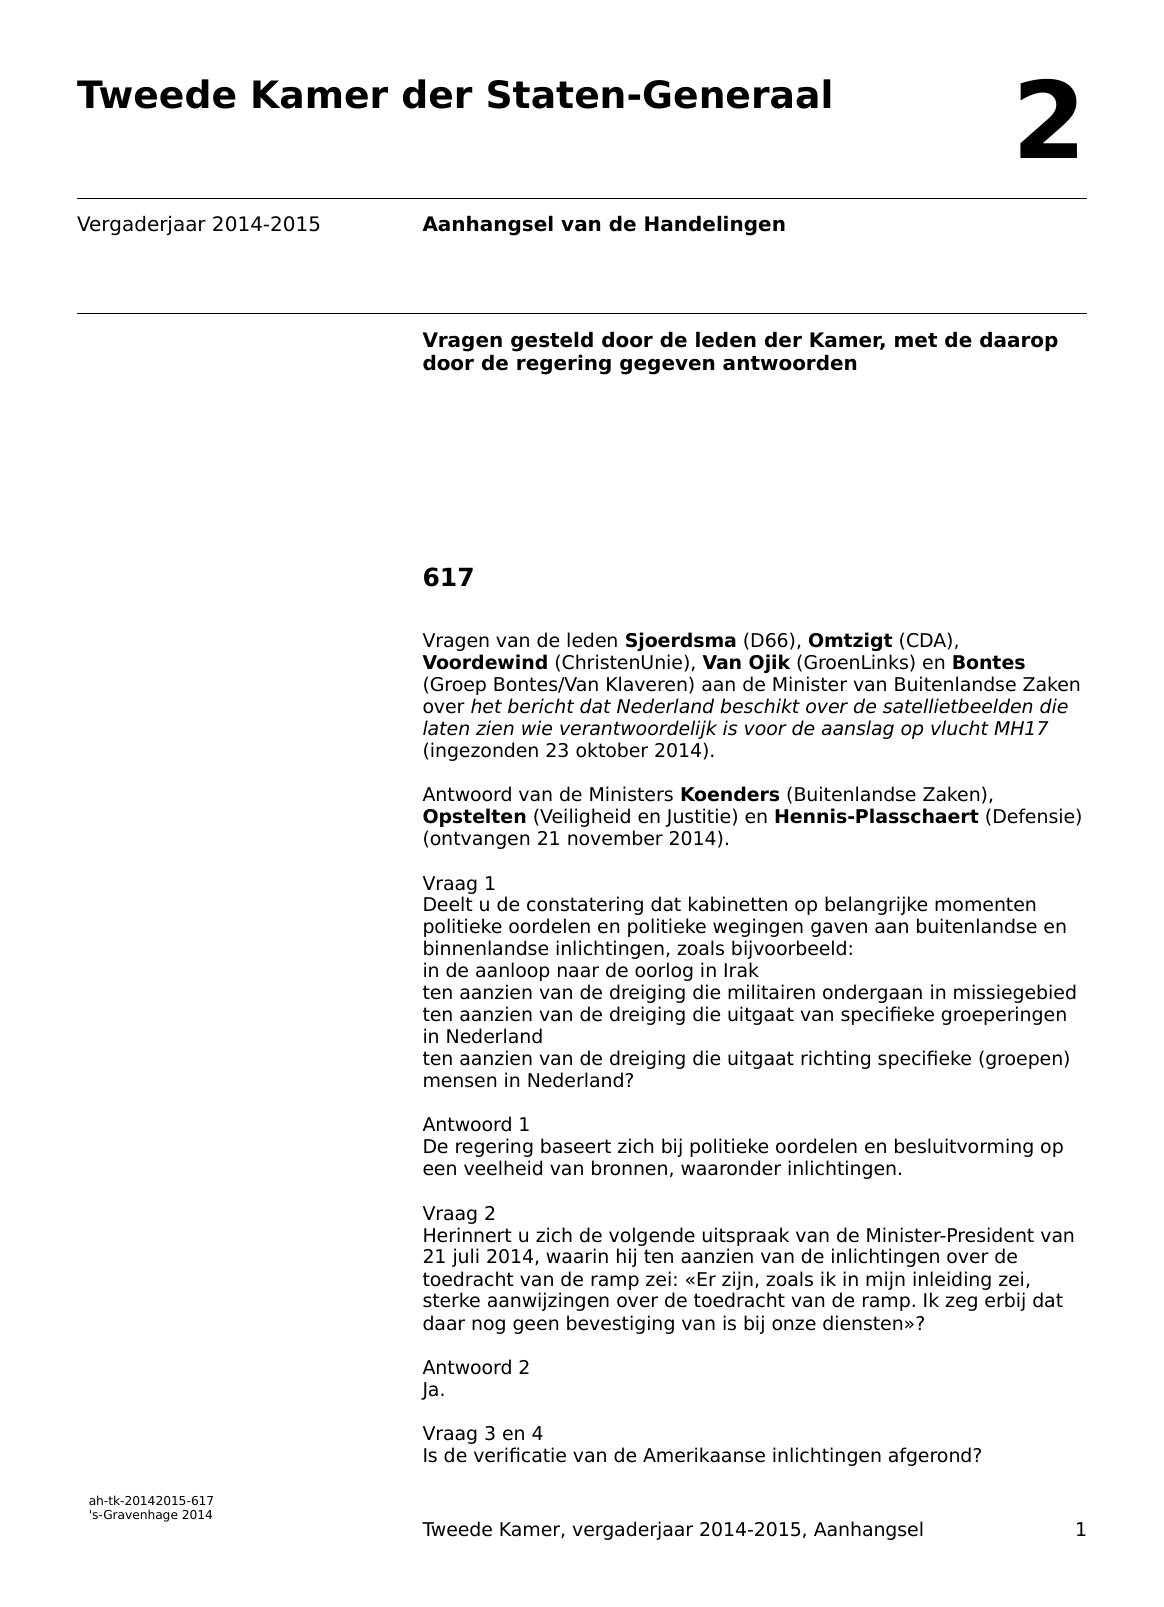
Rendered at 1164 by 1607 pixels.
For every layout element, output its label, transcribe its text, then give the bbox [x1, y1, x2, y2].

text 617 [422, 563, 1087, 592]
text ten aanzien van de dreiging die militairen ondergaan in missiegebied [422, 982, 1087, 1004]
text Ja. [422, 1378, 1087, 1401]
text Vraag 2 [422, 1202, 1087, 1224]
text Vraag 1 [422, 872, 1087, 894]
text ten aanzien van de dreiging die uitgaat richting specifieke (groepen) mensen in Nederland? [422, 1048, 1087, 1092]
table_cell Vergaderjaar 2014-2015 [77, 199, 422, 313]
text in de aanloop naar de oorlog in Irak [422, 960, 1087, 982]
table_cell Aanhangsel van de Handelingen [422, 199, 1087, 313]
text Deelt u de constatering dat kabinetten op belangrijke momenten politieke oordelen en politieke wegingen gaven aan buitenlandse en binnenlandse inlichtingen, zoals bijvoorbeeld: [422, 894, 1087, 960]
text Vraag 3 en 4 [422, 1423, 1087, 1445]
text ten aanzien van de dreiging die uitgaat van specifieke groeperingen in Nederland [422, 1004, 1087, 1048]
text Herinnert u zich de volgende uitspraak van de Minister-President van 21 juli 2014, waarin hij ten aanzien van de inlichtingen over de toedracht van de ramp zei: «Er zijn, zoals ik in mijn inleiding zei, sterke aanwijzingen over de toedracht van de ramp. Ik zeg erbij dat daar nog geen bevestiging van is bij onze diensten»? [422, 1224, 1087, 1334]
text Vragen van de leden Sjoerdsma (D66), Omtzigt (CDA), Voordewind (ChristenUnie), Van Ojik (GroenLinks) en Bontes (Groep Bontes/Van Klaveren) aan de Minister van Buitenlandse Zaken over het bericht dat Nederland beschikt over de satellietbeelden die laten zien wie verantwoordelijk is voor de aanslag op vlucht MH17 (ingezonden 23 oktober 2014). [422, 630, 1087, 762]
text Antwoord 2 [422, 1357, 1087, 1378]
text Is de verificatie van de Amerikaanse inlichtingen afgerond? [422, 1445, 1087, 1467]
text De regering baseert zich bij politieke oordelen en besluitvorming op een veelheid van bronnen, waaronder inlichtingen. [422, 1136, 1087, 1180]
text 's-Gravenhage 2014 [88, 1508, 323, 1522]
table_cell [77, 314, 422, 375]
table_cell Vragen gesteld door de leden der Kamer, met de daarop door de regering gegeven antwoorden [422, 314, 1087, 375]
table_header Tweede Kamer der Staten-Generaal [77, 59, 886, 198]
text ah-tk-20142015-617 [88, 1494, 323, 1508]
text Antwoord 1 [422, 1114, 1087, 1136]
table_header 2 [886, 59, 1087, 198]
text Antwoord van de Ministers Koenders (Buitenlandse Zaken), Opstelten (Veiligheid en Justitie) en Hennis-Plasschaert (Defensie) (ontvangen 21 november 2014). [422, 784, 1087, 850]
